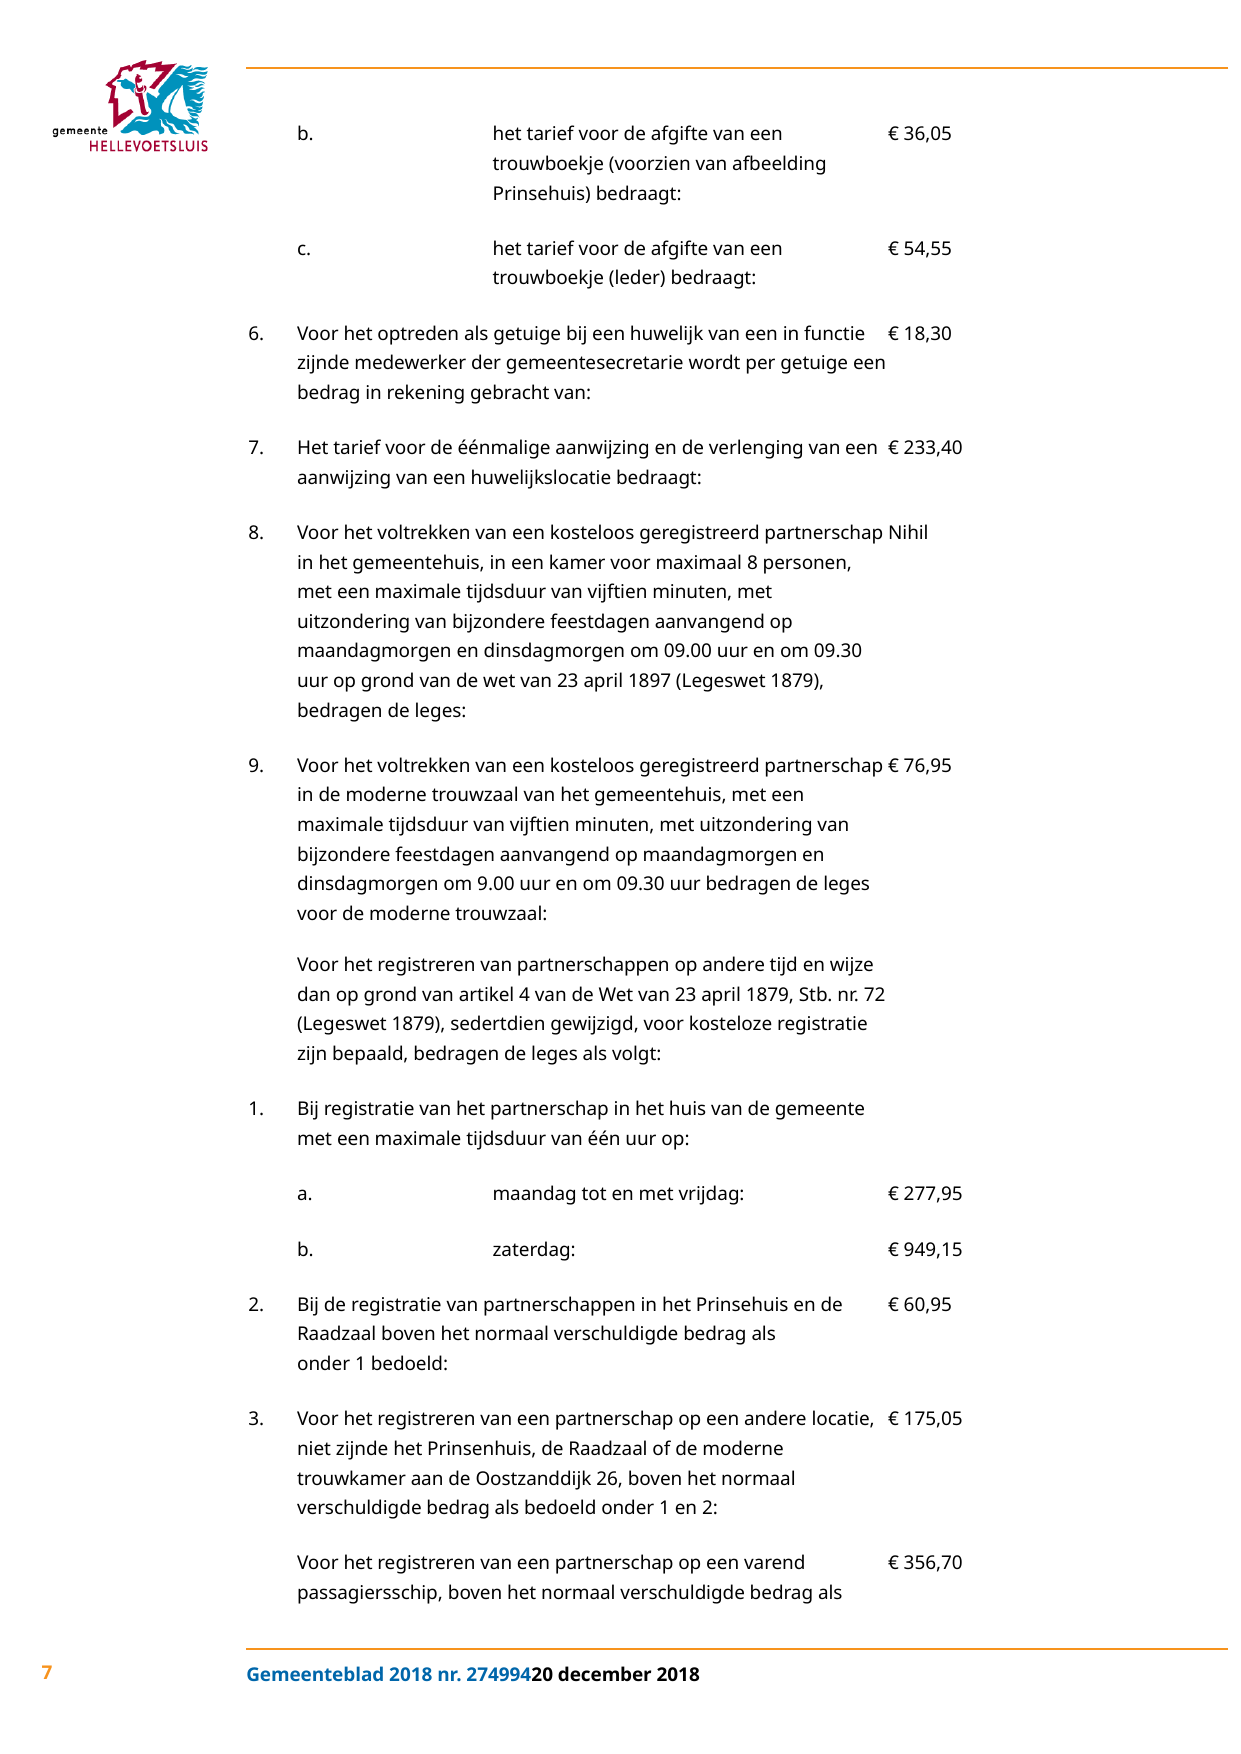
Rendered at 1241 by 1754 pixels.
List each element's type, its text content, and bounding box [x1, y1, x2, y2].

table_cell [297, 95, 492, 121]
table_cell [248, 121, 297, 235]
table_cell [248, 1180, 297, 1236]
table_cell b. [297, 1236, 492, 1291]
table_cell maandag tot en met vrijdag: [493, 1180, 888, 1236]
table_cell Voor het optreden als getuige bij een huwelijk van een in functie zijnde medewerker der gemeentesecretarie wordt per getuige een bedrag in rekening gebracht van: [297, 320, 888, 434]
table_cell € 18,30 [888, 320, 1152, 434]
table_cell 8. [248, 519, 297, 752]
table_cell 3. [248, 1406, 297, 1549]
table_cell b. [297, 121, 492, 235]
table_cell [888, 926, 1152, 951]
table_cell € 76,95 [888, 752, 1152, 926]
table_cell [248, 951, 297, 1096]
table_cell 9. [248, 752, 297, 926]
table_cell 2. [248, 1291, 297, 1406]
table_cell Voor het registreren van een partnerschap op een andere locatie, niet zijnde het Prinsenhuis, de Raadzaal of de moderne trouwkamer aan de Oostzanddijk 26, boven het normaal verschuldigde bedrag als bedoeld onder 1 en 2: [297, 1406, 888, 1549]
table_cell [248, 926, 297, 951]
table_cell Voor het registreren van partnerschappen op andere tijd en wijze dan op grond van artikel 4 van de Wet van 23 april 1879, Stb. nr. 72 (Legeswet 1879), sedertdien gewijzigd, voor kosteloze registratie zijn bepaald, bedragen de leges als volgt: [297, 951, 888, 1096]
table_cell het tarief voor de afgifte van een trouwboekje (voorzien van afbeelding Prinsehuis) bedraagt: [493, 121, 888, 235]
table_cell 6. [248, 320, 297, 434]
table_cell c. [297, 235, 492, 320]
table_cell [297, 926, 888, 951]
table_cell € 277,95 [888, 1180, 1152, 1236]
table_cell € 356,70 [888, 1550, 1152, 1605]
table_cell [248, 95, 297, 121]
table_cell [888, 951, 1152, 1096]
table_cell € 175,05 [888, 1406, 1152, 1549]
table_cell € 949,15 [888, 1236, 1152, 1291]
table_cell € 233,40 [888, 434, 1152, 519]
table_cell € 54,55 [888, 235, 1152, 320]
table_cell Nihil [888, 519, 1152, 752]
table_cell [248, 1550, 297, 1605]
table_cell Voor het registreren van een partnerschap op een varend passagiersschip, boven het normaal verschuldigde bedrag als [297, 1550, 888, 1605]
table_cell Bij de registratie van partnerschappen in het Prinsehuis en de Raadzaal boven het normaal verschuldigde bedrag als onder 1 bedoeld: [297, 1291, 888, 1406]
table_cell Voor het voltrekken van een kosteloos geregistreerd partnerschap in de moderne trouwzaal van het gemeentehuis, met een maximale tijdsduur van vijftien minuten, met uitzondering van bijzondere feestdagen aanvangend op maandagmorgen en dinsdagmorgen om 9.00 uur en om 09.30 uur bedragen de leges voor de moderne trouwzaal: [297, 752, 888, 926]
table_cell Bij registratie van het partnerschap in het huis van de gemeente met een maximale tijdsduur van één uur op: [297, 1096, 888, 1180]
table_cell a. [297, 1180, 492, 1236]
table_cell 1. [248, 1096, 297, 1180]
picture [41, 47, 231, 172]
table_cell Het tarief voor de éénmalige aanwijzing en de verlenging van een aanwijzing van een huwelijkslocatie bedraagt: [297, 434, 888, 519]
table_cell zaterdag: [493, 1236, 888, 1291]
table_cell € 36,05 [888, 121, 1152, 235]
table_cell [248, 1236, 297, 1291]
table_cell [493, 95, 888, 121]
table_cell [888, 1096, 1152, 1180]
table_cell € 60,95 [888, 1291, 1152, 1406]
table_cell Voor het voltrekken van een kosteloos geregistreerd partnerschap in het gemeentehuis, in een kamer voor maximaal 8 personen, met een maximale tijdsduur van vijftien minuten, met uitzondering van bijzondere feestdagen aanvangend op maandagmorgen en dinsdagmorgen om 09.00 uur en om 09.30 uur op grond van de wet van 23 april 1897 (Legeswet 1879), bedragen de leges: [297, 519, 888, 752]
table_cell [248, 235, 297, 320]
table_cell 7. [248, 434, 297, 519]
table_cell [888, 95, 1152, 121]
table_cell het tarief voor de afgifte van een trouwboekje (leder) bedraagt: [493, 235, 888, 320]
